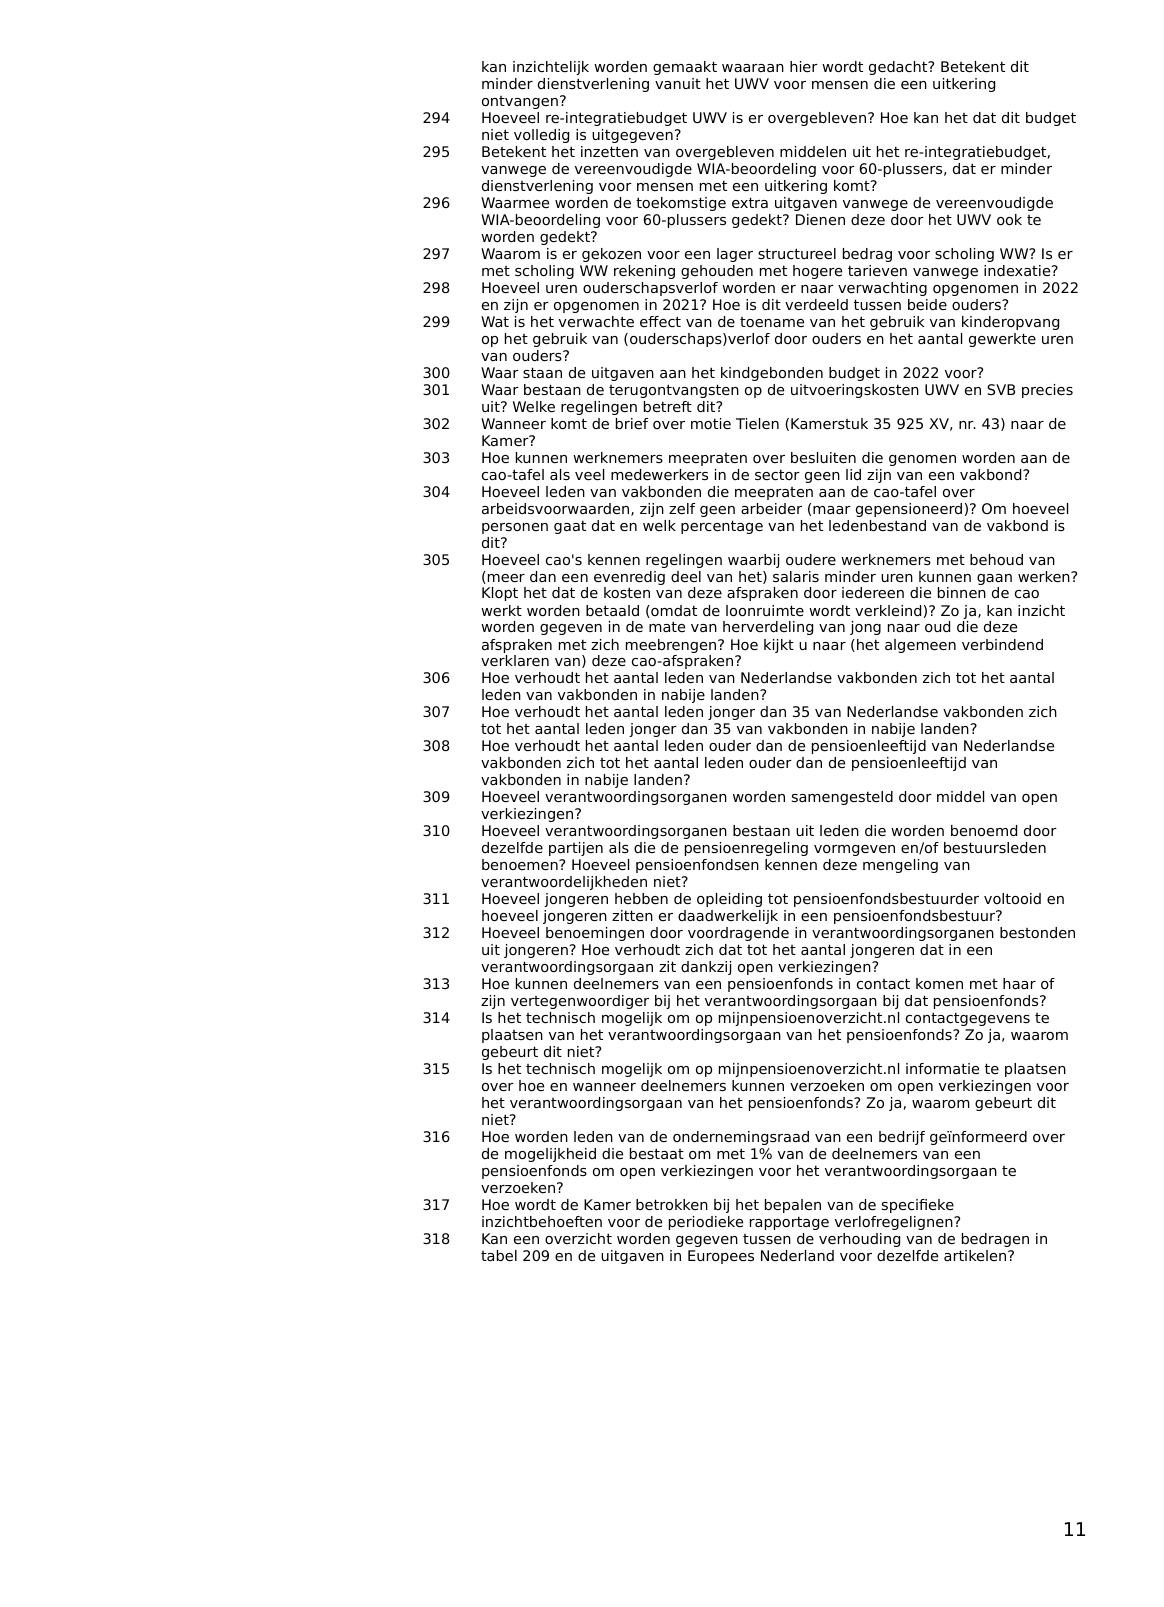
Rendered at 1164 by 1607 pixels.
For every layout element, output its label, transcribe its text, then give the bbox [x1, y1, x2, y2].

table_cell Is het technisch mogelijk om op mijnpensioenoverzicht.nl informatie te plaatsen over hoe en wanneer deelnemers kunnen verzoeken om open verkiezingen voor het verantwoordingsorgaan van het pensioenfonds? Zo ja, waarom gebeurt dit niet? [475, 1061, 1087, 1129]
table_cell 305 [422, 551, 475, 670]
table_cell Hoeveel benoemingen door voordragende in verantwoordingsorganen bestonden uit jongeren? Hoe verhoudt zich dat tot het aantal jongeren dat in een verantwoordingsorgaan zit dankzij open verkiezingen? [475, 925, 1087, 976]
table_cell 314 [422, 1010, 475, 1061]
table_cell Hoe wordt de Kamer betrokken bij het bepalen van de specifieke inzichtbehoeften voor de periodieke rapportage verlofregelignen? [475, 1197, 1087, 1231]
table_cell Hoe verhoudt het aantal leden van Nederlandse vakbonden zich tot het aantal leden van vakbonden in nabije landen? [475, 670, 1087, 704]
table_cell Waar staan de uitgaven aan het kindgebonden budget in 2022 voor? [475, 365, 1087, 382]
table_cell 298 [422, 280, 475, 314]
table_cell 302 [422, 416, 475, 449]
table_cell Hoeveel verantwoordingsorganen worden samengesteld door middel van open verkiezingen? [475, 789, 1087, 823]
table_cell 309 [422, 789, 475, 823]
table_cell Hoeveel verantwoordingsorganen bestaan uit leden die worden benoemd door dezelfde partijen als die de pensioenregeling vormgeven en/of bestuursleden benoemen? Hoeveel pensioenfondsen kennen deze mengeling van verantwoordelijkheden niet? [475, 823, 1087, 891]
table_cell Waarmee worden de toekomstige extra uitgaven vanwege de vereenvoudigde WIA-beoordeling voor 60-plussers gedekt? Dienen deze door het UWV ook te worden gedekt? [475, 195, 1087, 246]
table_cell Hoeveel leden van vakbonden die meepraten aan de cao-tafel over arbeidsvoorwaarden, zijn zelf geen arbeider (maar gepensioneerd)? Om hoeveel personen gaat dat en welk percentage van het ledenbestand van de vakbond is dit? [475, 484, 1087, 551]
table_cell kan inzichtelijk worden gemaakt waaraan hier wordt gedacht? Betekent dit minder dienstverlening vanuit het UWV voor mensen die een uitkering ontvangen? [475, 59, 1087, 110]
table_cell 303 [422, 450, 475, 483]
table_cell Waar bestaan de terugontvangsten op de uitvoeringskosten UWV en SVB precies uit? Welke regelingen betreft dit? [475, 382, 1087, 416]
table_cell 310 [422, 823, 475, 891]
table_cell 318 [422, 1231, 475, 1264]
table_cell Hoe verhoudt het aantal leden jonger dan 35 van Nederlandse vakbonden zich tot het aantal leden jonger dan 35 van vakbonden in nabije landen? [475, 704, 1087, 738]
table_cell Waarom is er gekozen voor een lager structureel bedrag voor scholing WW? Is er met scholing WW rekening gehouden met hogere tarieven vanwege indexatie? [475, 246, 1087, 280]
table_cell 301 [422, 382, 475, 416]
table_cell 317 [422, 1197, 475, 1231]
table_cell 294 [422, 110, 475, 144]
table_cell Hoe worden leden van de ondernemingsraad van een bedrijf geïnformeerd over de mogelijkheid die bestaat om met 1% van de deelnemers van een pensioenfonds om open verkiezingen voor het verantwoordingsorgaan te verzoeken? [475, 1129, 1087, 1197]
table_cell Kan een overzicht worden gegeven tussen de verhouding van de bedragen in tabel 209 en de uitgaven in Europees Nederland voor dezelfde artikelen? [475, 1231, 1087, 1264]
table_cell 296 [422, 195, 475, 246]
table_cell 299 [422, 314, 475, 365]
table_cell Wat is het verwachte effect van de toename van het gebruik van kinderopvang op het gebruik van (ouderschaps)verlof door ouders en het aantal gewerkte uren van ouders? [475, 314, 1087, 365]
table_cell 311 [422, 891, 475, 925]
table_cell Hoe kunnen werknemers meepraten over besluiten die genomen worden aan de cao-tafel als veel medewerkers in de sector geen lid zijn van een vakbond? [475, 450, 1087, 483]
table_cell Wanneer komt de brief over motie Tielen (Kamerstuk 35 925 XV, nr. 43) naar de Kamer? [475, 416, 1087, 449]
table_cell Betekent het inzetten van overgebleven middelen uit het re-integratiebudget, vanwege de vereenvoudigde WIA-beoordeling voor 60-plussers, dat er minder dienstverlening voor mensen met een uitkering komt? [475, 144, 1087, 195]
table_cell Hoeveel re-integratiebudget UWV is er overgebleven? Hoe kan het dat dit budget niet volledig is uitgegeven? [475, 110, 1087, 144]
table_cell Hoe verhoudt het aantal leden ouder dan de pensioenleeftijd van Nederlandse vakbonden zich tot het aantal leden ouder dan de pensioenleeftijd van vakbonden in nabije landen? [475, 738, 1087, 789]
table_cell 306 [422, 670, 475, 704]
table_cell 295 [422, 144, 475, 195]
table_cell 316 [422, 1129, 475, 1197]
table_cell 304 [422, 484, 475, 551]
table_cell Hoeveel uren ouderschapsverlof worden er naar verwachting opgenomen in 2022 en zijn er opgenomen in 2021? Hoe is dit verdeeld tussen beide ouders? [475, 280, 1087, 314]
table_cell 300 [422, 365, 475, 382]
table_cell Hoeveel jongeren hebben de opleiding tot pensioenfondsbestuurder voltooid en hoeveel jongeren zitten er daadwerkelijk in een pensioenfondsbestuur? [475, 891, 1087, 925]
table_cell 313 [422, 976, 475, 1010]
table_cell 315 [422, 1061, 475, 1129]
table_cell Hoe kunnen deelnemers van een pensioenfonds in contact komen met haar of zijn vertegenwoordiger bij het verantwoordingsorgaan bij dat pensioenfonds? [475, 976, 1087, 1010]
table_cell 308 [422, 738, 475, 789]
table_cell Hoeveel cao's kennen regelingen waarbij oudere werknemers met behoud van (meer dan een evenredig deel van het) salaris minder uren kunnen gaan werken? Klopt het dat de kosten van deze afspraken door iedereen die binnen de cao werkt worden betaald (omdat de loonruimte wordt verkleind)? Zo ja, kan inzicht worden gegeven in de mate van herverdeling van jong naar oud die deze afspraken met zich meebrengen? Hoe kijkt u naar (het algemeen verbindend verklaren van) deze cao-afspraken? [475, 551, 1087, 670]
table_cell 312 [422, 925, 475, 976]
table_cell 307 [422, 704, 475, 738]
table_cell [422, 59, 475, 110]
table_cell Is het technisch mogelijk om op mijnpensioenoverzicht.nl contactgegevens te plaatsen van het verantwoordingsorgaan van het pensioenfonds? Zo ja, waarom gebeurt dit niet? [475, 1010, 1087, 1061]
table_cell 297 [422, 246, 475, 280]
